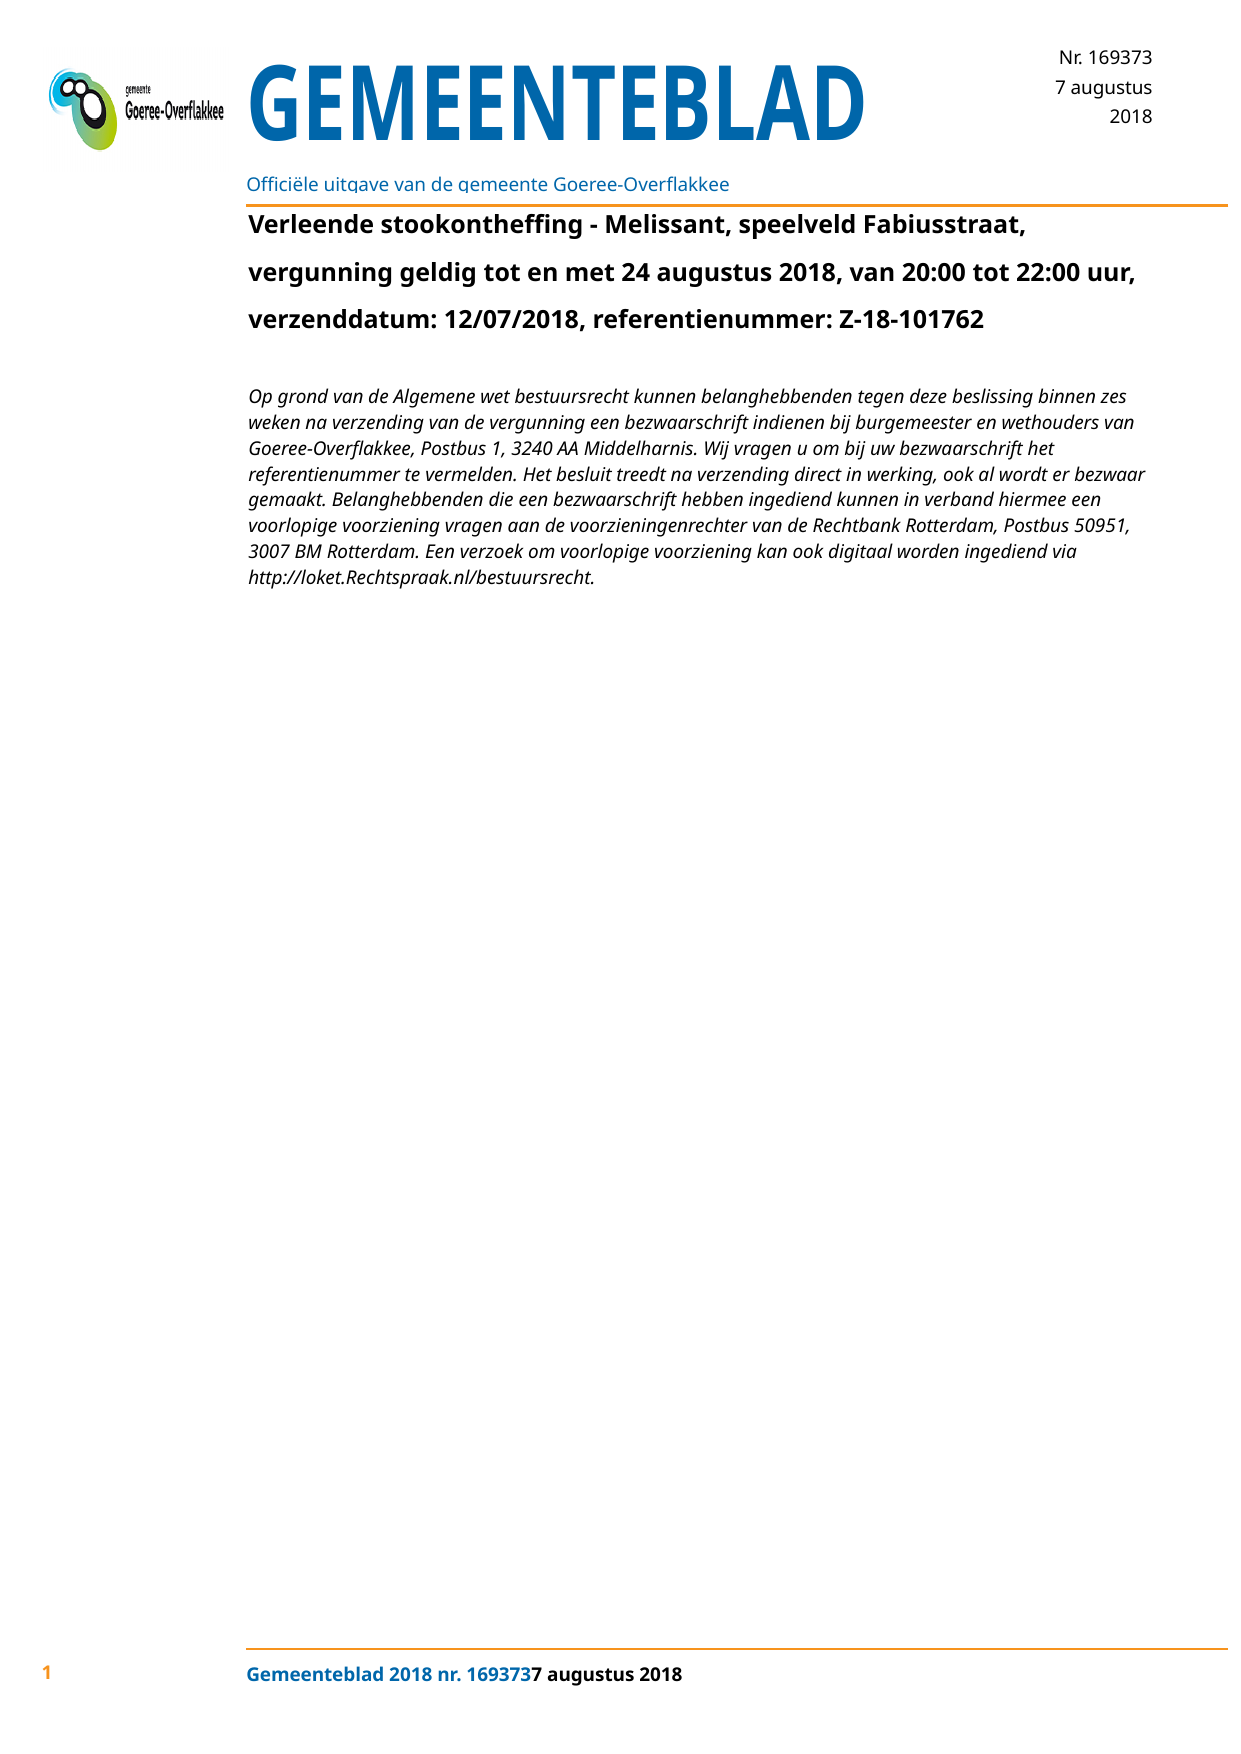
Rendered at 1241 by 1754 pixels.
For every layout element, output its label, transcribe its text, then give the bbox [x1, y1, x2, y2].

text Verleende stookontheffing - Melissant, speelveld Fabiusstraat, vergunning geldig tot en met 24 augustus 2018, van 20:00 tot 22:00 uur, verzenddatum: 12/07/2018, referentienummer: Z-18-101762 [248, 207, 1152, 336]
text Op grond van de Algemene wet bestuursrecht kunnen belanghebbenden tegen deze beslissing binnen zes weken na verzending van de vergunning een bezwaarschrift indienen bij burgemeester en wethouders van Goeree-Overflakkee, Postbus 1, 3240 AA Middelharnis. Wij vragen u om bij uw bezwaarschrift het referentienummer te vermelden. Het besluit treedt na verzending direct in werking, ook al wordt er bezwaar gemaakt. Belanghebbenden die een bezwaarschrift hebben ingediend kunnen in verband hiermee een voorlopige voorziening vragen aan de voorzieningenrechter van de Rechtbank Rotterdam, Postbus 50951, 3007 BM Rotterdam. Een verzoek om voorlopige voorziening kan ook digitaal worden ingediend via http://loket.Rechtspraak.nl/bestuursrecht. [248, 384, 1152, 589]
picture [41, 47, 231, 172]
